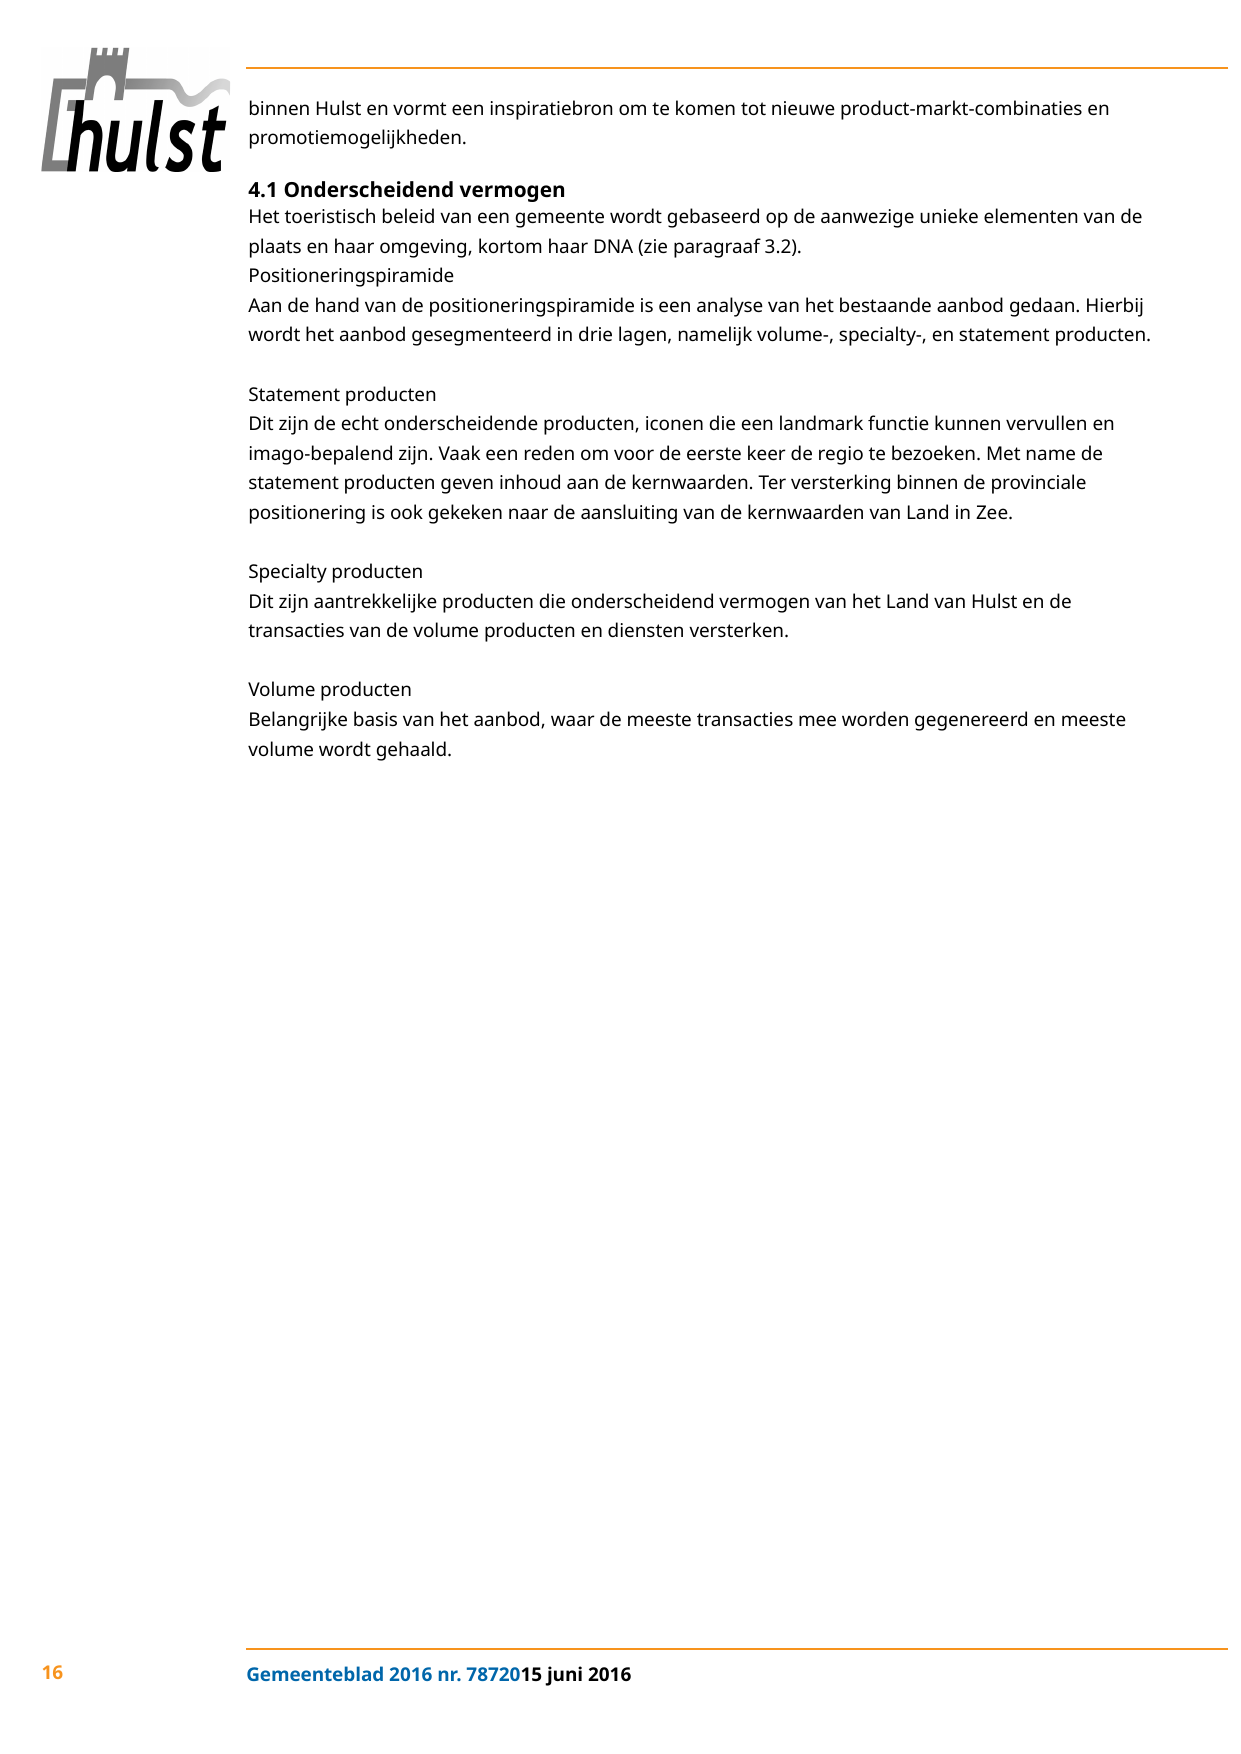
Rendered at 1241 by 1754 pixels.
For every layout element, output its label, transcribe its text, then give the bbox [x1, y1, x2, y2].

text Statement producten [248, 381, 1152, 406]
text Dit zijn de echt onderscheidende producten, iconen die een landmark functie kunnen vervullen en imago-bepalend zijn. Vaak een reden om voor de eerste keer de regio te bezoeken. Met name de statement producten geven inhoud aan de kernwaarden. Ter versterking binnen de provinciale positionering is ook gekeken naar de aansluiting van de kernwaarden van Land in Zee. [248, 410, 1152, 525]
text Positioneringspiramide [248, 262, 1152, 288]
text binnen Hulst en vormt een inspiratiebron om te komen tot nieuwe product-markt-combinaties en promotiemogelijkheden. [248, 95, 1152, 150]
text Volume producten [248, 677, 1152, 702]
text Dit zijn aantrekkelijke producten die onderscheidend vermogen van het Land van Hulst en de transacties van de volume producten en diensten versterken. [248, 588, 1152, 643]
text Belangrijke basis van het aanbod, waar de meeste transacties mee worden gegenereerd en meeste volume wordt gehaald. [248, 706, 1152, 761]
text Specialty producten [248, 558, 1152, 584]
picture [41, 47, 231, 172]
text Het toeristisch beleid van een gemeente wordt gebaseerd op de aanwezige unieke elementen van de plaats en haar omgeving, kortom haar DNA (zie paragraaf 3.2). [248, 203, 1152, 258]
text 4.1 Onderscheidend vermogen [248, 175, 1152, 203]
text Aan de hand van de positioneringspiramide is een analyse van het bestaande aanbod gedaan. Hierbij wordt het aanbod gesegmenteerd in drie lagen, namelijk volume-, specialty-, en statement producten. [248, 292, 1152, 347]
